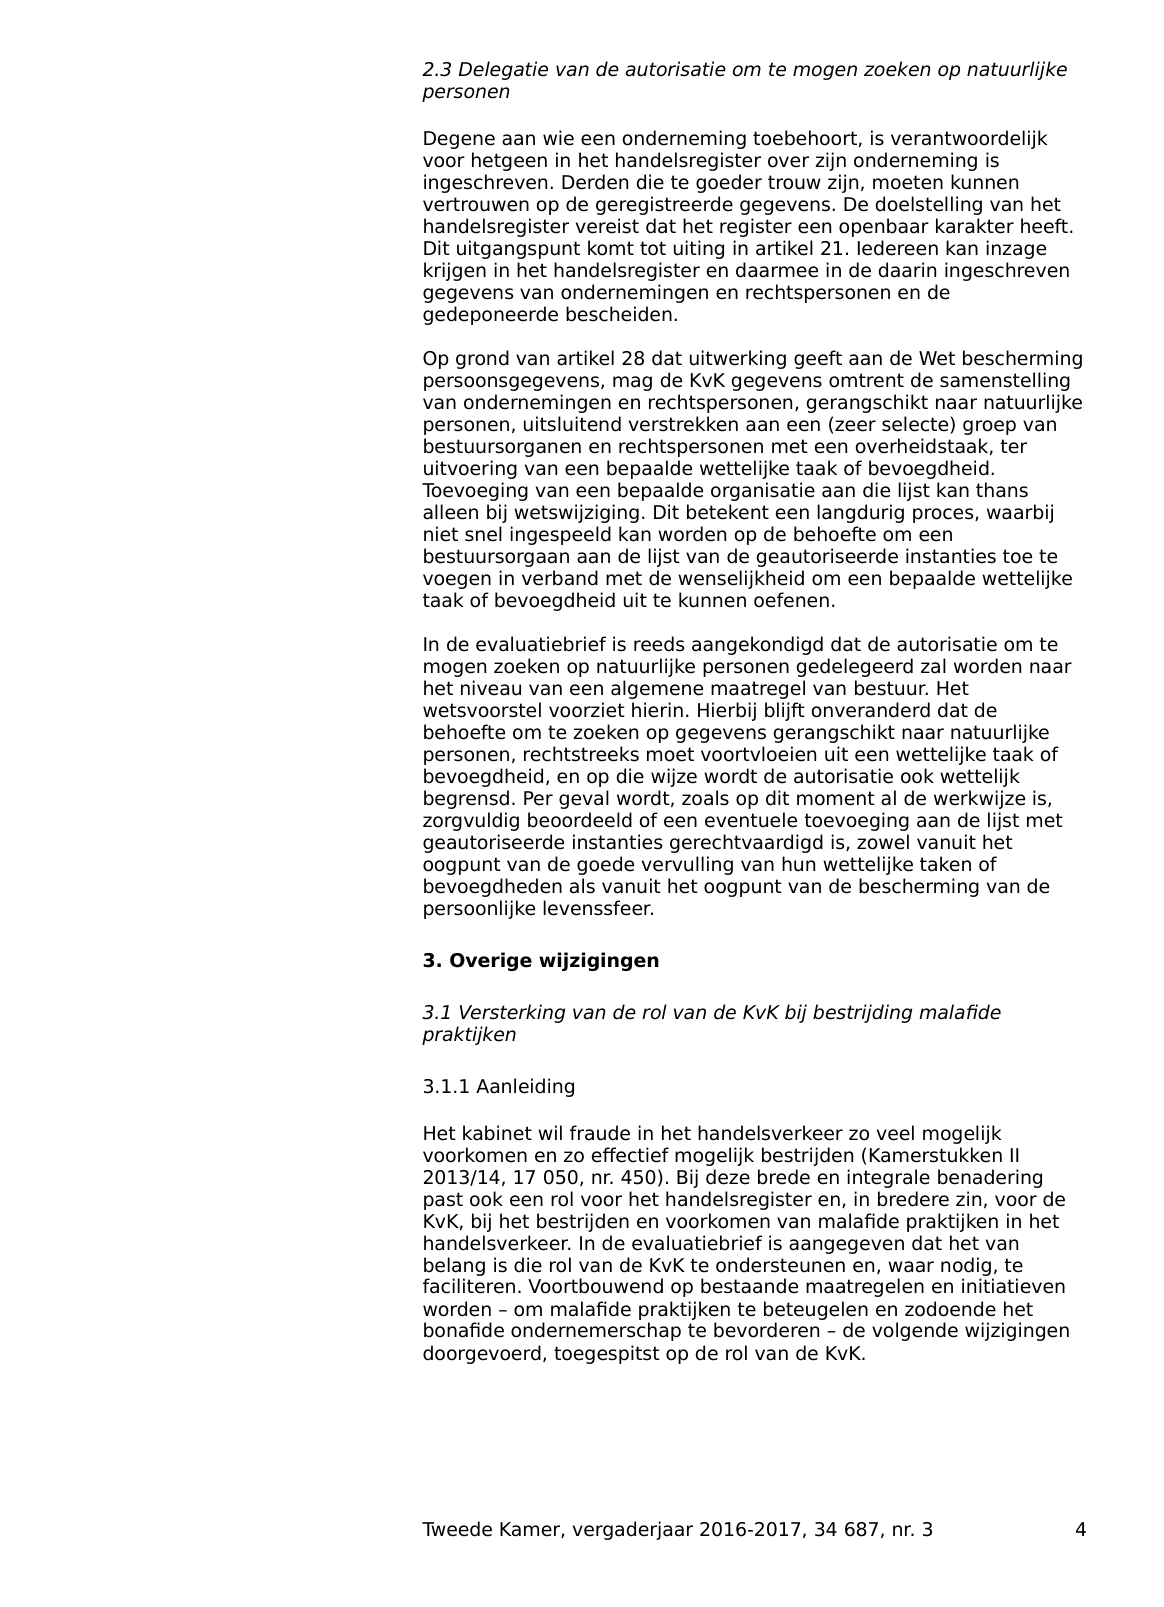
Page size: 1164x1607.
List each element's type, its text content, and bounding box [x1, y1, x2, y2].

text Degene aan wie een onderneming toebehoort, is verantwoordelijk voor hetgeen in het handelsregister over zijn onderneming is ingeschreven. Derden die te goeder trouw zijn, moeten kunnen vertrouwen op de geregistreerde gegevens. De doelstelling van het handelsregister vereist dat het register een openbaar karakter heeft. Dit uitgangspunt komt tot uiting in artikel 21. Iedereen kan inzage krijgen in het handelsregister en daarmee in de daarin ingeschreven gegevens van ondernemingen en rechtspersonen en de gedeponeerde bescheiden. [422, 128, 1087, 326]
subtitle 2.3 Delegatie van de autorisatie om te mogen zoeken op natuurlijke personen [422, 59, 1087, 103]
subtitle 3.1.1 Aanleiding [422, 1076, 1087, 1098]
text Het kabinet wil fraude in het handelsverkeer zo veel mogelijk voorkomen en zo effectief mogelijk bestrijden (Kamerstukken II 2013/14, 17 050, nr. 450). Bij deze brede en integrale benadering past ook een rol voor het handelsregister en, in bredere zin, voor de KvK, bij het bestrijden en voorkomen van malafide praktijken in het handelsverkeer. In de evaluatiebrief is aangegeven dat het van belang is die rol van de KvK te ondersteunen en, waar nodig, te faciliteren. Voortbouwend op bestaande maatregelen en initiatieven worden – om malafide praktijken te beteugelen en zodoende het bonafide ondernemerschap te bevorderen – de volgende wijzigingen doorgevoerd, toegespitst op de rol van de KvK. [422, 1123, 1087, 1364]
subtitle 3.1 Versterking van de rol van de KvK bij bestrijding malafide praktijken [422, 1002, 1087, 1046]
text Op grond van artikel 28 dat uitwerking geeft aan de Wet bescherming persoonsgegevens, mag de KvK gegevens omtrent de samenstelling van ondernemingen en rechtspersonen, gerangschikt naar natuurlijke personen, uitsluitend verstrekken aan een (zeer selecte) groep van bestuursorganen en rechtspersonen met een overheidstaak, ter uitvoering van een bepaalde wettelijke taak of bevoegdheid. Toevoeging van een bepaalde organisatie aan die lijst kan thans alleen bij wetswijziging. Dit betekent een langdurig proces, waarbij niet snel ingespeeld kan worden op de behoefte om een bestuursorgaan aan de lijst van de geautoriseerde instanties toe te voegen in verband met de wenselijkheid om een bepaalde wettelijke taak of bevoegdheid uit te kunnen oefenen. [422, 348, 1087, 612]
subtitle 3. Overige wijzigingen [422, 950, 1087, 972]
text In de evaluatiebrief is reeds aangekondigd dat de autorisatie om te mogen zoeken op natuurlijke personen gedelegeerd zal worden naar het niveau van een algemene maatregel van bestuur. Het wetsvoorstel voorziet hierin. Hierbij blijft onveranderd dat de behoefte om te zoeken op gegevens gerangschikt naar natuurlijke personen, rechtstreeks moet voortvloeien uit een wettelijke taak of bevoegdheid, en op die wijze wordt de autorisatie ook wettelijk begrensd. Per geval wordt, zoals op dit moment al de werkwijze is, zorgvuldig beoordeeld of een eventuele toevoeging aan de lijst met geautoriseerde instanties gerechtvaardigd is, zowel vanuit het oogpunt van de goede vervulling van hun wettelijke taken of bevoegdheden als vanuit het oogpunt van de bescherming van de persoonlijke levenssfeer. [422, 634, 1087, 920]
